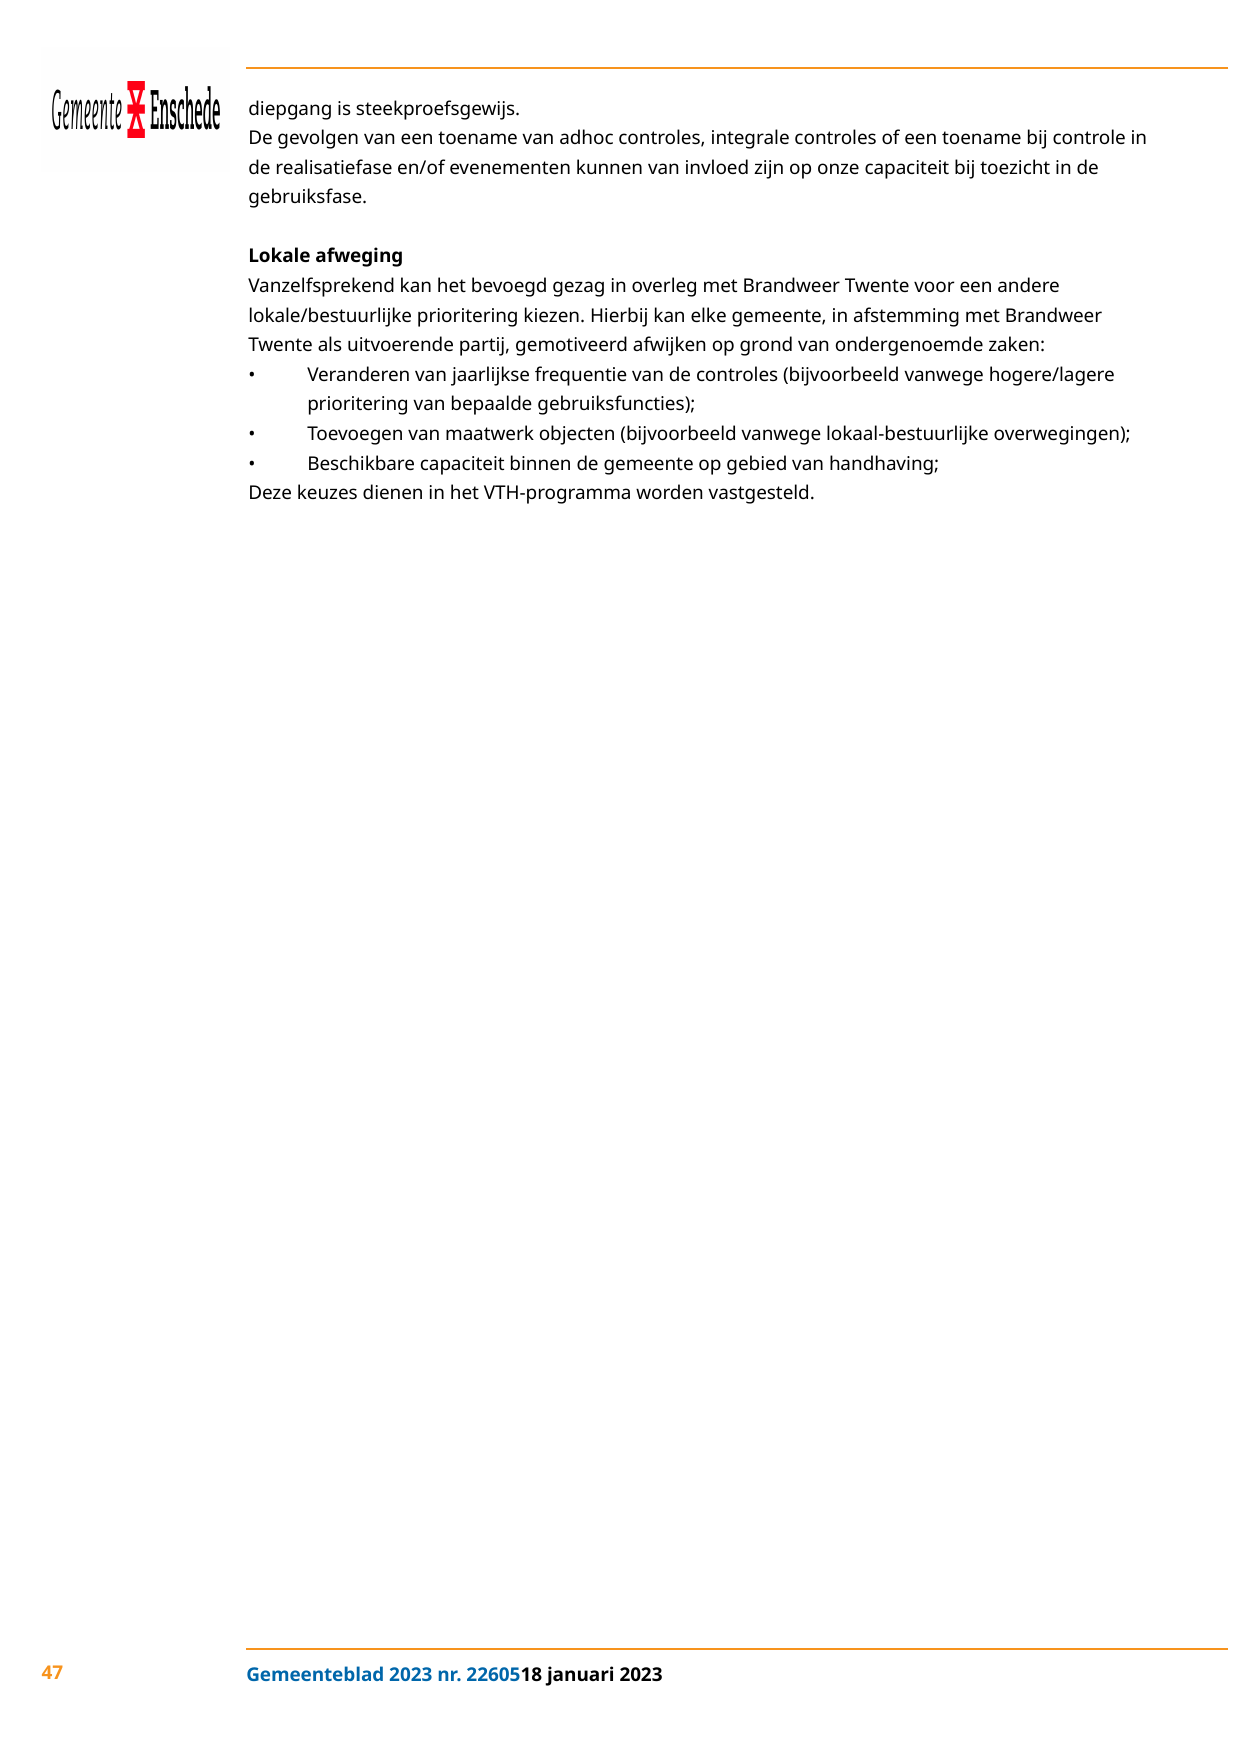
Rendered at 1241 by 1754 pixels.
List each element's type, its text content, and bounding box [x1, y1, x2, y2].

text De gevolgen van een toename van adhoc controles, integrale controles of een toename bij controle in de realisatiefase en/of evenementen kunnen van invloed zijn op onze capaciteit bij toezicht in de gebruiksfase. [248, 124, 1152, 209]
text Lokale afweging [248, 243, 1152, 268]
text Deze keuzes dienen in het VTH-programma worden vastgesteld. [248, 479, 1152, 505]
list Veranderen van jaarlijkse frequentie van de controles (bijvoorbeeld vanwege hogere/lagere prioritering van bepaalde gebruiksfuncties); [248, 361, 1152, 416]
list Toevoegen van maatwerk objecten (bijvoorbeeld vanwege lokaal-bestuurlijke overwegingen); [248, 420, 1152, 446]
list Beschikbare capaciteit binnen de gemeente op gebied van handhaving; [248, 450, 1152, 476]
picture [41, 47, 231, 172]
text diepgang is steekproefsgewijs. [248, 95, 1152, 121]
text Vanzelfsprekend kan het bevoegd gezag in overleg met Brandweer Twente voor een andere lokale/bestuurlijke prioritering kiezen. Hierbij kan elke gemeente, in afstemming met Brandweer Twente als uitvoerende partij, gemotiveerd afwijken op grond van ondergenoemde zaken: [248, 272, 1152, 357]
